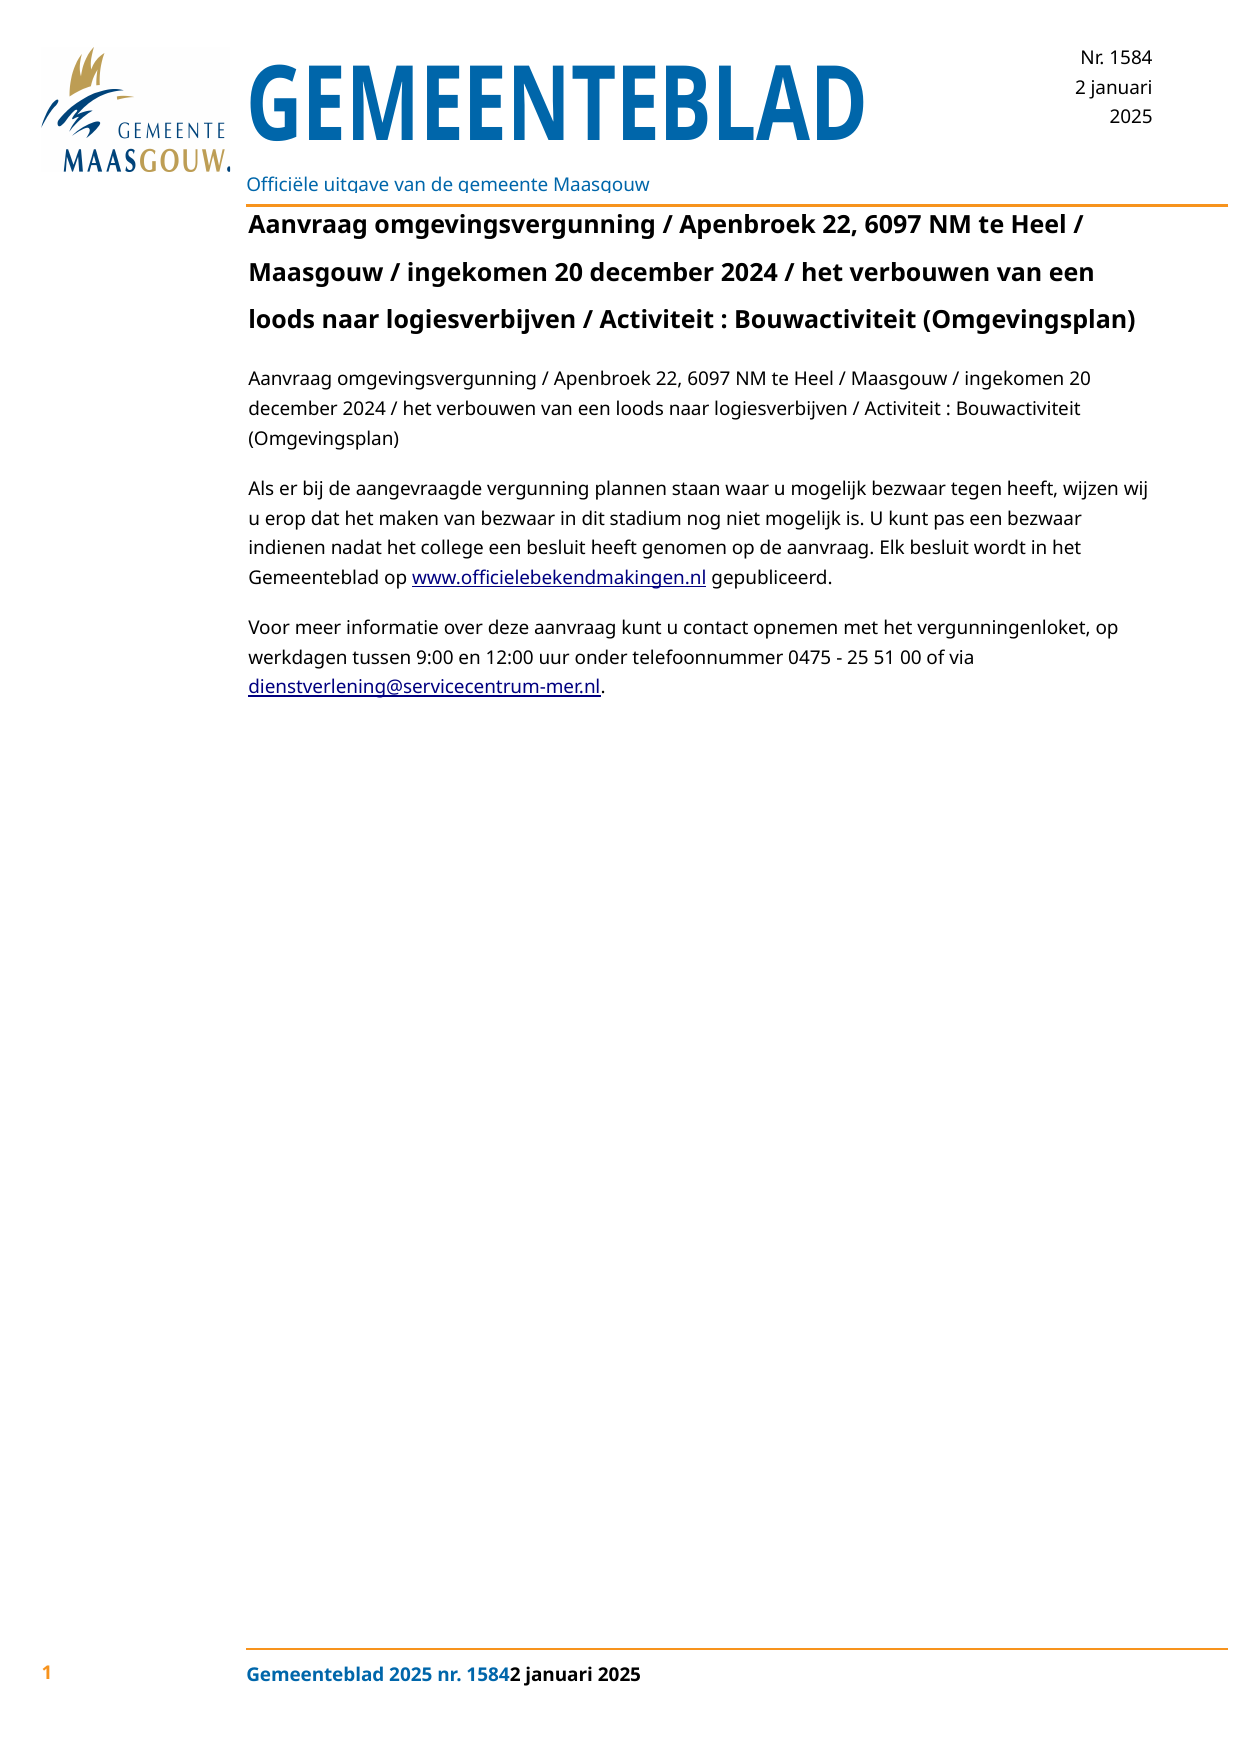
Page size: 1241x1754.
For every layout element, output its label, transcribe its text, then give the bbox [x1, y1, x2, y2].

picture [41, 47, 231, 172]
text Voor meer informatie over deze aanvraag kunt u contact opnemen met het vergunningenloket, op werkdagen tussen 9:00 en 12:00 uur onder telefoonnummer 0475 - 25 51 00 of via dienstverlening@servicecentrum-mer.nl. [248, 614, 1152, 699]
text Aanvraag omgevingsvergunning / Apenbroek 22, 6097 NM te Heel / Maasgouw / ingekomen 20 december 2024 / het verbouwen van een loods naar logiesverbijven / Activiteit : Bouwactiviteit (Omgevingsplan) [248, 366, 1152, 450]
text Aanvraag omgevingsvergunning / Apenbroek 22, 6097 NM te Heel / Maasgouw / ingekomen 20 december 2024 / het verbouwen van een loods naar logiesverbijven / Activiteit : Bouwactiviteit (Omgevingsplan) [248, 207, 1152, 336]
text Als er bij de aangevraagde vergunning plannen staan waar u mogelijk bezwaar tegen heeft, wijzen wij u erop dat het maken van bezwaar in dit stadium nog niet mogelijk is. U kunt pas een bezwaar indienen nadat het college een besluit heeft genomen op de aanvraag. Elk besluit wordt in het Gemeenteblad op www.officielebekendmakingen.nl gepubliceerd. [248, 475, 1152, 589]
